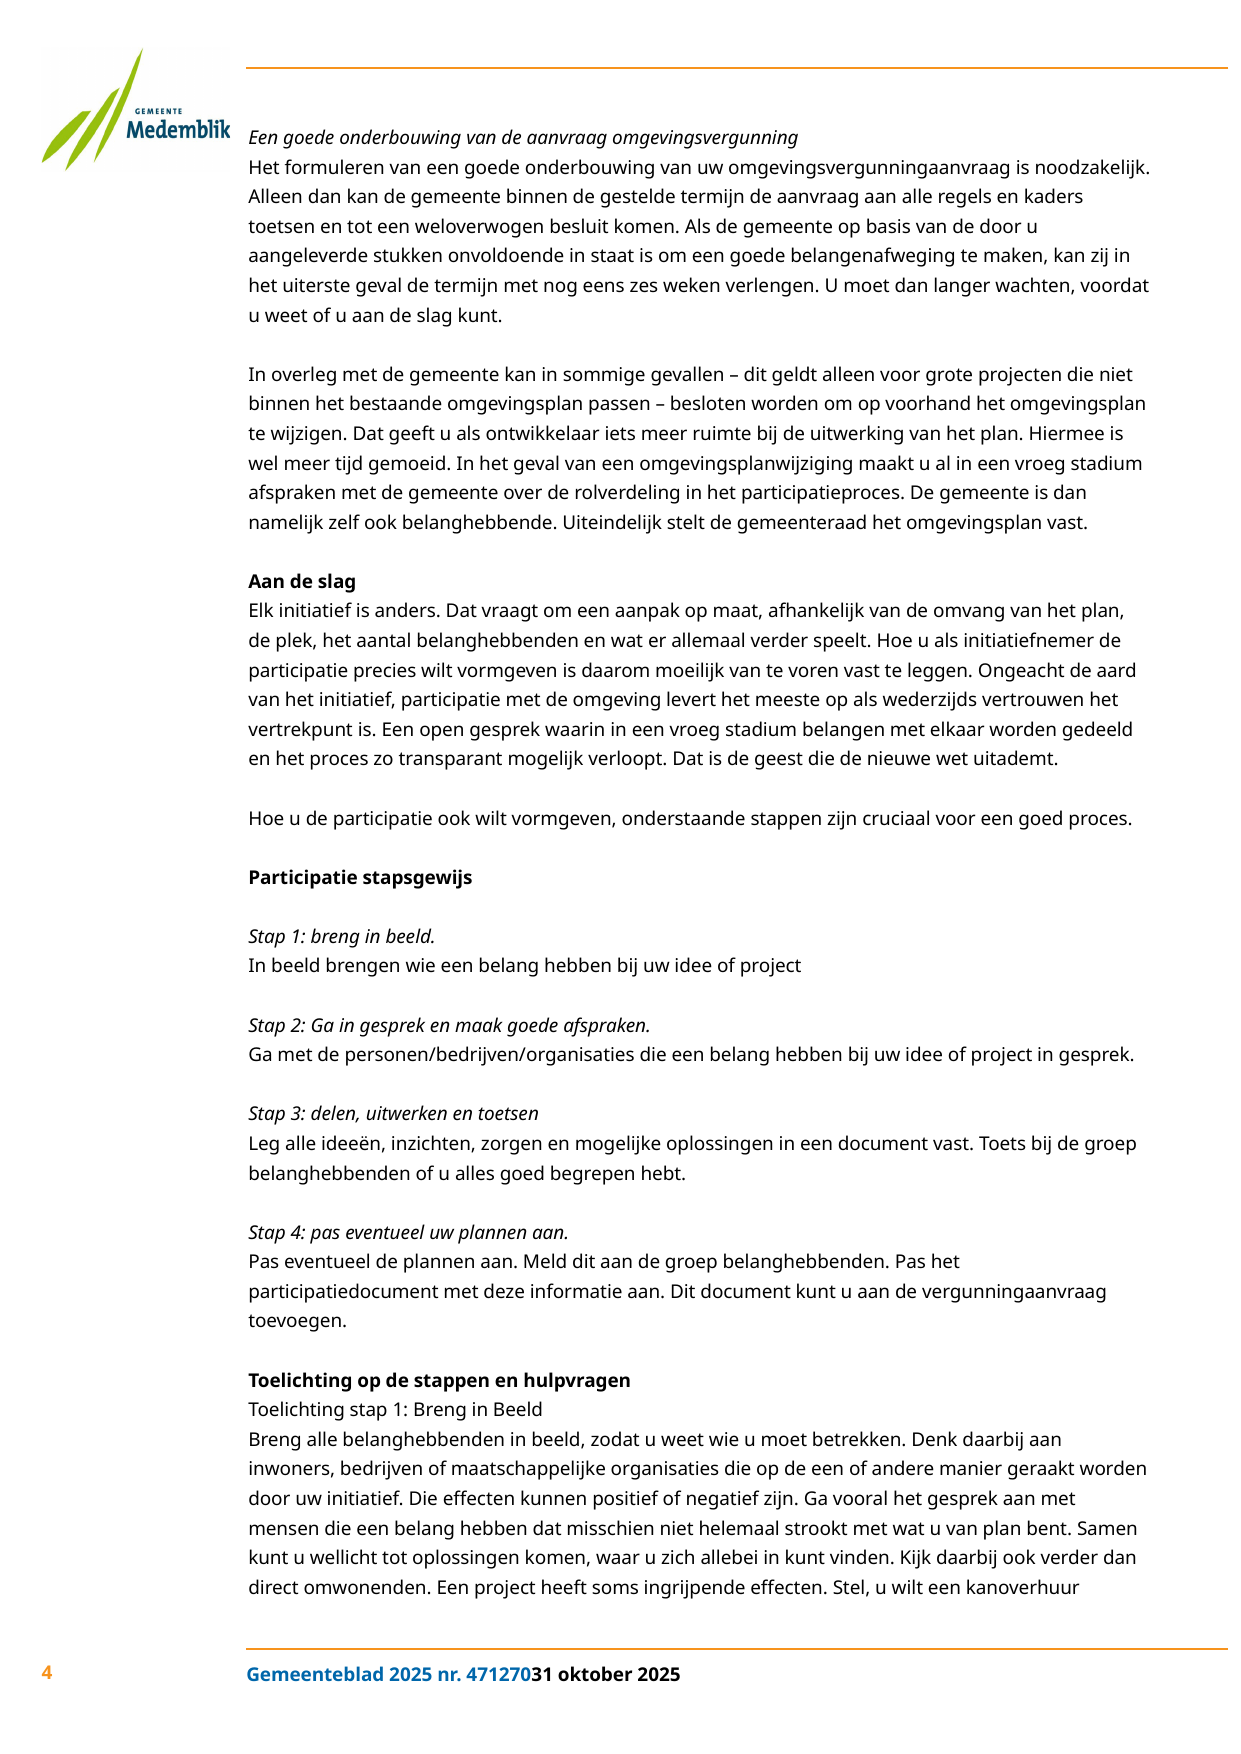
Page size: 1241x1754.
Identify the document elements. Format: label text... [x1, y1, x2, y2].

text Ga met de personen/bedrijven/organisaties die een belang hebben bij uw idee of project in gesprek. [248, 1041, 1152, 1067]
text Toelichting stap 1: Breng in Beeld [248, 1396, 1152, 1422]
text Stap 3: delen, uitwerken en toetsen [248, 1101, 1152, 1126]
text Pas eventueel de plannen aan. Meld dit aan de groep belanghebbenden. Pas het participatiedocument met deze informatie aan. Dit document kunt u aan de vergunningaanvraag toevoegen. [248, 1248, 1152, 1333]
text Breng alle belanghebbenden in beeld, zodat u weet wie u moet betrekken. Denk daarbij aan inwoners, bedrijven of maatschappelijke organisaties die op de een of andere manier geraakt worden door uw initiatief. Die effecten kunnen positief of negatief zijn. Ga vooral het gesprek aan met mensen die een belang hebben dat misschien niet helemaal strookt met wat u van plan bent. Samen kunt u wellicht tot oplossingen komen, waar u zich allebei in kunt vinden. Kijk daarbij ook verder dan direct omwonenden. Een project heeft soms ingrijpende effecten. Stel, u wilt een kanoverhuur [248, 1426, 1152, 1600]
text Stap 2: Ga in gesprek en maak goede afspraken. [248, 1012, 1152, 1038]
text Stap 4: pas eventueel uw plannen aan. [248, 1219, 1152, 1245]
text Hoe u de participatie ook wilt vormgeven, onderstaande stappen zijn cruciaal voor een goed proces. [248, 805, 1152, 831]
text In overleg met de gemeente kan in sommige gevallen – dit geldt alleen voor grote projecten die niet binnen het bestaande omgevingsplan passen – besloten worden om op voorhand het omgevingsplan te wijzigen. Dat geeft u als ontwikkelaar iets meer ruimte bij de uitwerking van het plan. Hiermee is wel meer tijd gemoeid. In het geval van een omgevingsplanwijziging maakt u al in een vroeg stadium afspraken met de gemeente over de rolverdeling in het participatieproces. De gemeente is dan namelijk zelf ook belanghebbende. Uiteindelijk stelt de gemeenteraad het omgevingsplan vast. [248, 361, 1152, 535]
text Toelichting op de stappen en hulpvragen [248, 1367, 1152, 1393]
text Leg alle ideeën, inzichten, zorgen en mogelijke oplossingen in een document vast. Toets bij de groep belanghebbenden of u alles goed begrepen hebt. [248, 1130, 1152, 1186]
text Het formuleren van een goede onderbouwing van uw omgevingsvergunningaanvraag is noodzakelijk. Alleen dan kan de gemeente binnen de gestelde termijn de aanvraag aan alle regels en kaders toetsen en tot een weloverwogen besluit komen. Als de gemeente op basis van de door u aangeleverde stukken onvoldoende in staat is om een goede belangenafweging te maken, kan zij in het uiterste geval de termijn met nog eens zes weken verlengen. U moet dan langer wachten, voordat u weet of u aan de slag kunt. [248, 154, 1152, 328]
text Elk initiatief is anders. Dat vraagt om een aanpak op maat, afhankelijk van de omvang van het plan, de plek, het aantal belanghebbenden en wat er allemaal verder speelt. Hoe u als initiatiefnemer de participatie precies wilt vormgeven is daarom moeilijk van te voren vast te leggen. Ongeacht de aard van het initiatief, participatie met de omgeving levert het meeste op als wederzijds vertrouwen het vertrekpunt is. Een open gesprek waarin in een vroeg stadium belangen met elkaar worden gedeeld en het proces zo transparant mogelijk verloopt. Dat is de geest die de nieuwe wet uitademt. [248, 598, 1152, 771]
picture [41, 47, 231, 172]
text Een goede onderbouwing van de aanvraag omgevingsvergunning [248, 124, 1152, 150]
text Stap 1: breng in beeld. [248, 923, 1152, 949]
text In beeld brengen wie een belang hebben bij uw idee of project [248, 953, 1152, 978]
text Aan de slag [248, 568, 1152, 594]
text Participatie stapsgewijs [248, 864, 1152, 890]
